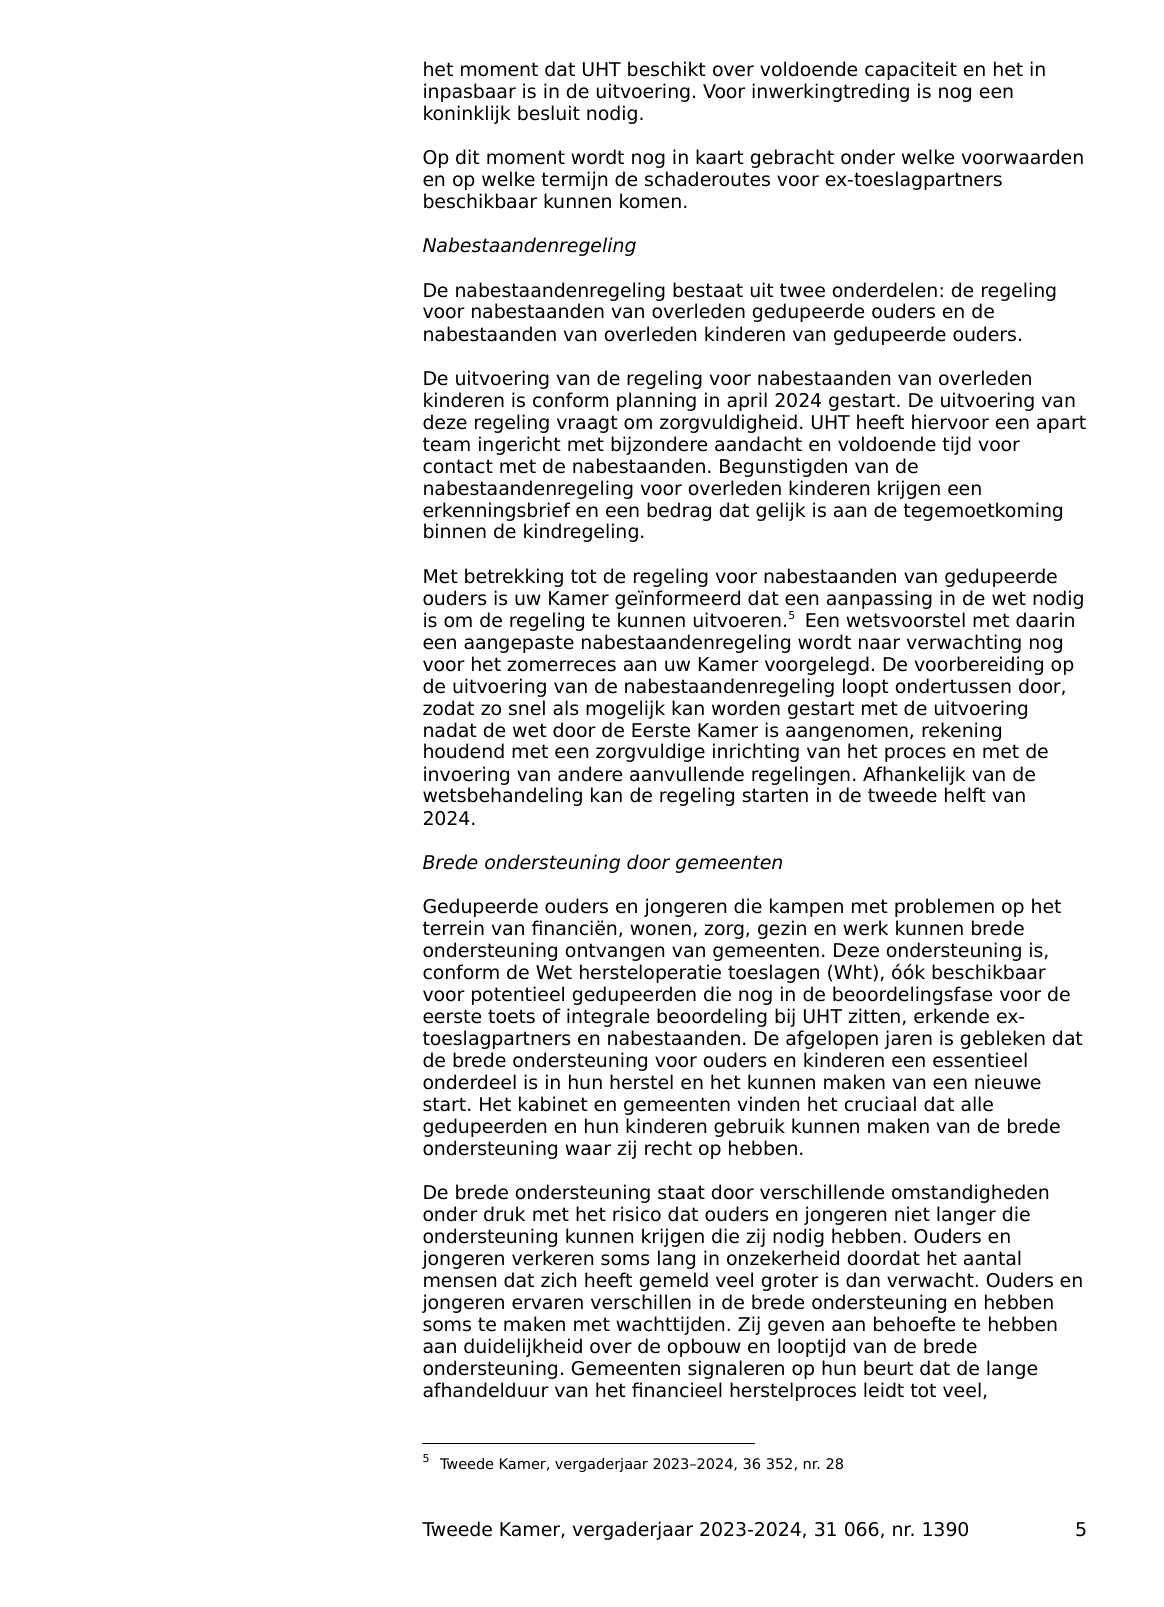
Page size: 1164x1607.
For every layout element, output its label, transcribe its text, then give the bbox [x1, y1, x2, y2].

text Met betrekking tot de regeling voor nabestaanden van gedupeerde ouders is uw Kamer geïnformeerd dat een aanpassing in de wet nodig is om de regeling te kunnen uitvoeren. Een wetsvoorstel met daarin een aangepaste nabestaandenregeling wordt naar verwachting nog voor het zomerreces aan uw Kamer voorgelegd. De voorbereiding op de uitvoering van de nabestaandenregeling loopt ondertussen door, zodat zo snel als mogelijk kan worden gestart met de uitvoering nadat de wet door de Eerste Kamer is aangenomen, rekening houdend met een zorgvuldige inrichting van het proces en met de invoering van andere aanvullende regelingen. Afhankelijk van de wetsbehandeling kan de regeling starten in de tweede helft van 2024. [422, 566, 1087, 829]
text Gedupeerde ouders en jongeren die kampen met problemen op het terrein van financiën, wonen, zorg, gezin en werk kunnen brede ondersteuning ontvangen van gemeenten. Deze ondersteuning is, conform de Wet hersteloperatie toeslagen (Wht), óók beschikbaar voor potentieel gedupeerden die nog in de beoordelingsfase voor de eerste toets of integrale beoordeling bij UHT zitten, erkende ex-toeslagpartners en nabestaanden. De afgelopen jaren is gebleken dat de brede ondersteuning voor ouders en kinderen een essentieel onderdeel is in hun herstel en het kunnen maken van een nieuwe start. Het kabinet en gemeenten vinden het cruciaal dat alle gedupeerden en hun kinderen gebruik kunnen maken van de brede ondersteuning waar zij recht op hebben. [422, 896, 1087, 1159]
subtitle Nabestaandenregeling [422, 235, 1087, 257]
subtitle Brede ondersteuning door gemeenten [422, 852, 1087, 873]
text De uitvoering van de regeling voor nabestaanden van overleden kinderen is conform planning in april 2024 gestart. De uitvoering van deze regeling vraagt om zorgvuldigheid. UHT heeft hiervoor een apart team ingericht met bijzondere aandacht en voldoende tijd voor contact met de nabestaanden. Begunstigden van de nabestaandenregeling voor overleden kinderen krijgen een erkenningsbrief en een bedrag dat gelijk is aan de tegemoetkoming binnen de kindregeling. [422, 368, 1087, 543]
text De nabestaandenregeling bestaat uit twee onderdelen: de regeling voor nabestaanden van overleden gedupeerde ouders en de nabestaanden van overleden kinderen van gedupeerde ouders. [422, 279, 1087, 345]
text De brede ondersteuning staat door verschillende omstandigheden onder druk met het risico dat ouders en jongeren niet langer die ondersteuning kunnen krijgen die zij nodig hebben. Ouders en jongeren verkeren soms lang in onzekerheid doordat het aantal mensen dat zich heeft gemeld veel groter is dan verwacht. Ouders en jongeren ervaren verschillen in de brede ondersteuning en hebben soms te maken met wachttijden. Zij geven aan behoefte te hebben aan duidelijkheid over de opbouw en looptijd van de brede ondersteuning. Gemeenten signaleren op hun beurt dat de lange afhandelduur van het financieel herstelproces leidt tot veel, [422, 1182, 1087, 1401]
text Tweede Kamer, vergaderjaar 2023–2024, 36 352, nr. 28 [422, 1452, 1087, 1474]
text Op dit moment wordt nog in kaart gebracht onder welke voorwaarden en op welke termijn de schaderoutes voor ex-toeslagpartners beschikbaar kunnen komen. [422, 147, 1087, 213]
text het moment dat UHT beschikt over voldoende capaciteit en het in inpasbaar is in de uitvoering. Voor inwerkingtreding is nog een koninklijk besluit nodig. [422, 59, 1087, 125]
